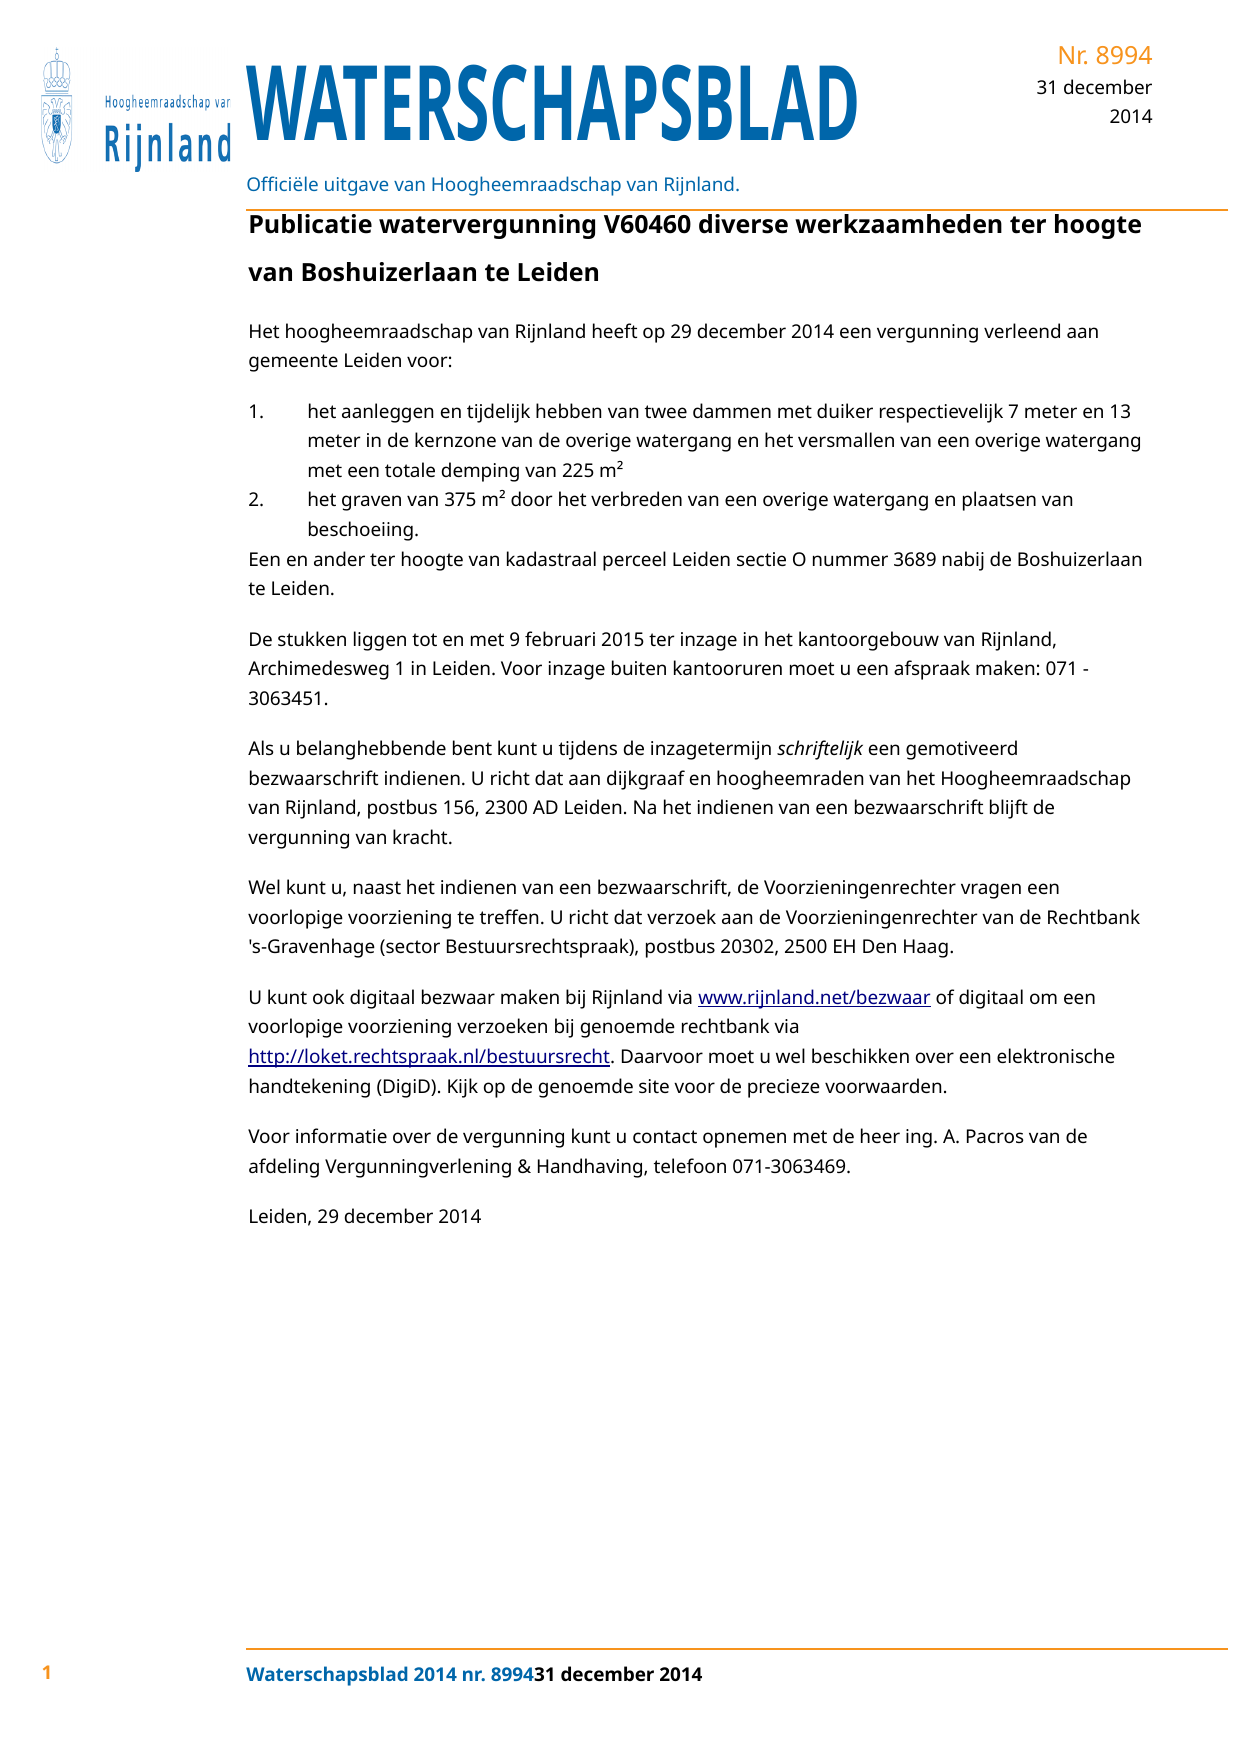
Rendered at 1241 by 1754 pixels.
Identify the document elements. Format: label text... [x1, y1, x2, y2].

text Een en ander ter hoogte van kadastraal perceel Leiden sectie O nummer 3689 nabij de Boshuizerlaan te Leiden. [248, 546, 1152, 601]
list het graven van 375 m² door het verbreden van een overige watergang en plaatsen van beschoeiing. [248, 487, 1152, 542]
list het aanleggen en tijdelijk hebben van twee dammen met duiker respectievelijk 7 meter en 13 meter in de kernzone van de overige watergang en het versmallen van een overige watergang met een totale demping van 225 m² [248, 398, 1152, 483]
text Wel kunt u, naast het indienen van een bezwaarschrift, de Voorzieningenrechter vragen een voorlopige voorziening te treffen. U richt dat verzoek aan de Voorzieningenrechter van de Rechtbank 's-Gravenhage (sector Bestuursrechtspraak), postbus 20302, 2500 EH Den Haag. [248, 874, 1152, 959]
text U kunt ook digitaal bezwaar maken bij Rijnland via www.rijnland.net/bezwaar of digitaal om een voorlopige voorziening verzoeken bij genoemde rechtbank via http://loket.rechtspraak.nl/bestuursrecht. Daarvoor moet u wel beschikken over een elektronische handtekening (DigiD). Kijk op de genoemde site voor de precieze voorwaarden. [248, 984, 1152, 1099]
picture [41, 47, 231, 172]
text Publicatie watervergunning V60460 diverse werkzaamheden ter hoogte van Boshuizerlaan te Leiden [248, 211, 1152, 288]
text De stukken liggen tot en met 9 februari 2015 ter inzage in het kantoorgebouw van Rijnland, Archimedesweg 1 in Leiden. Voor inzage buiten kantooruren moet u een afspraak maken: 071 - 3063451. [248, 626, 1152, 711]
text Voor informatie over de vergunning kunt u contact opnemen met de heer ing. A. Pacros van de afdeling Vergunningverlening & Handhaving, telefoon 071-3063469. [248, 1123, 1152, 1179]
text Het hoogheemraadschap van Rijnland heeft op 29 december 2014 een vergunning verleend aan gemeente Leiden voor: [248, 318, 1152, 373]
text Leiden, 29 december 2014 [248, 1203, 1152, 1229]
text Als u belanghebbende bent kunt u tijdens de inzagetermijn schriftelijk een gemotiveerd bezwaarschrift indienen. U richt dat aan dijkgraaf en hoogheemraden van het Hoogheemraadschap van Rijnland, postbus 156, 2300 AD Leiden. Na het indienen van een bezwaarschrift blijft de vergunning van kracht. [248, 735, 1152, 850]
